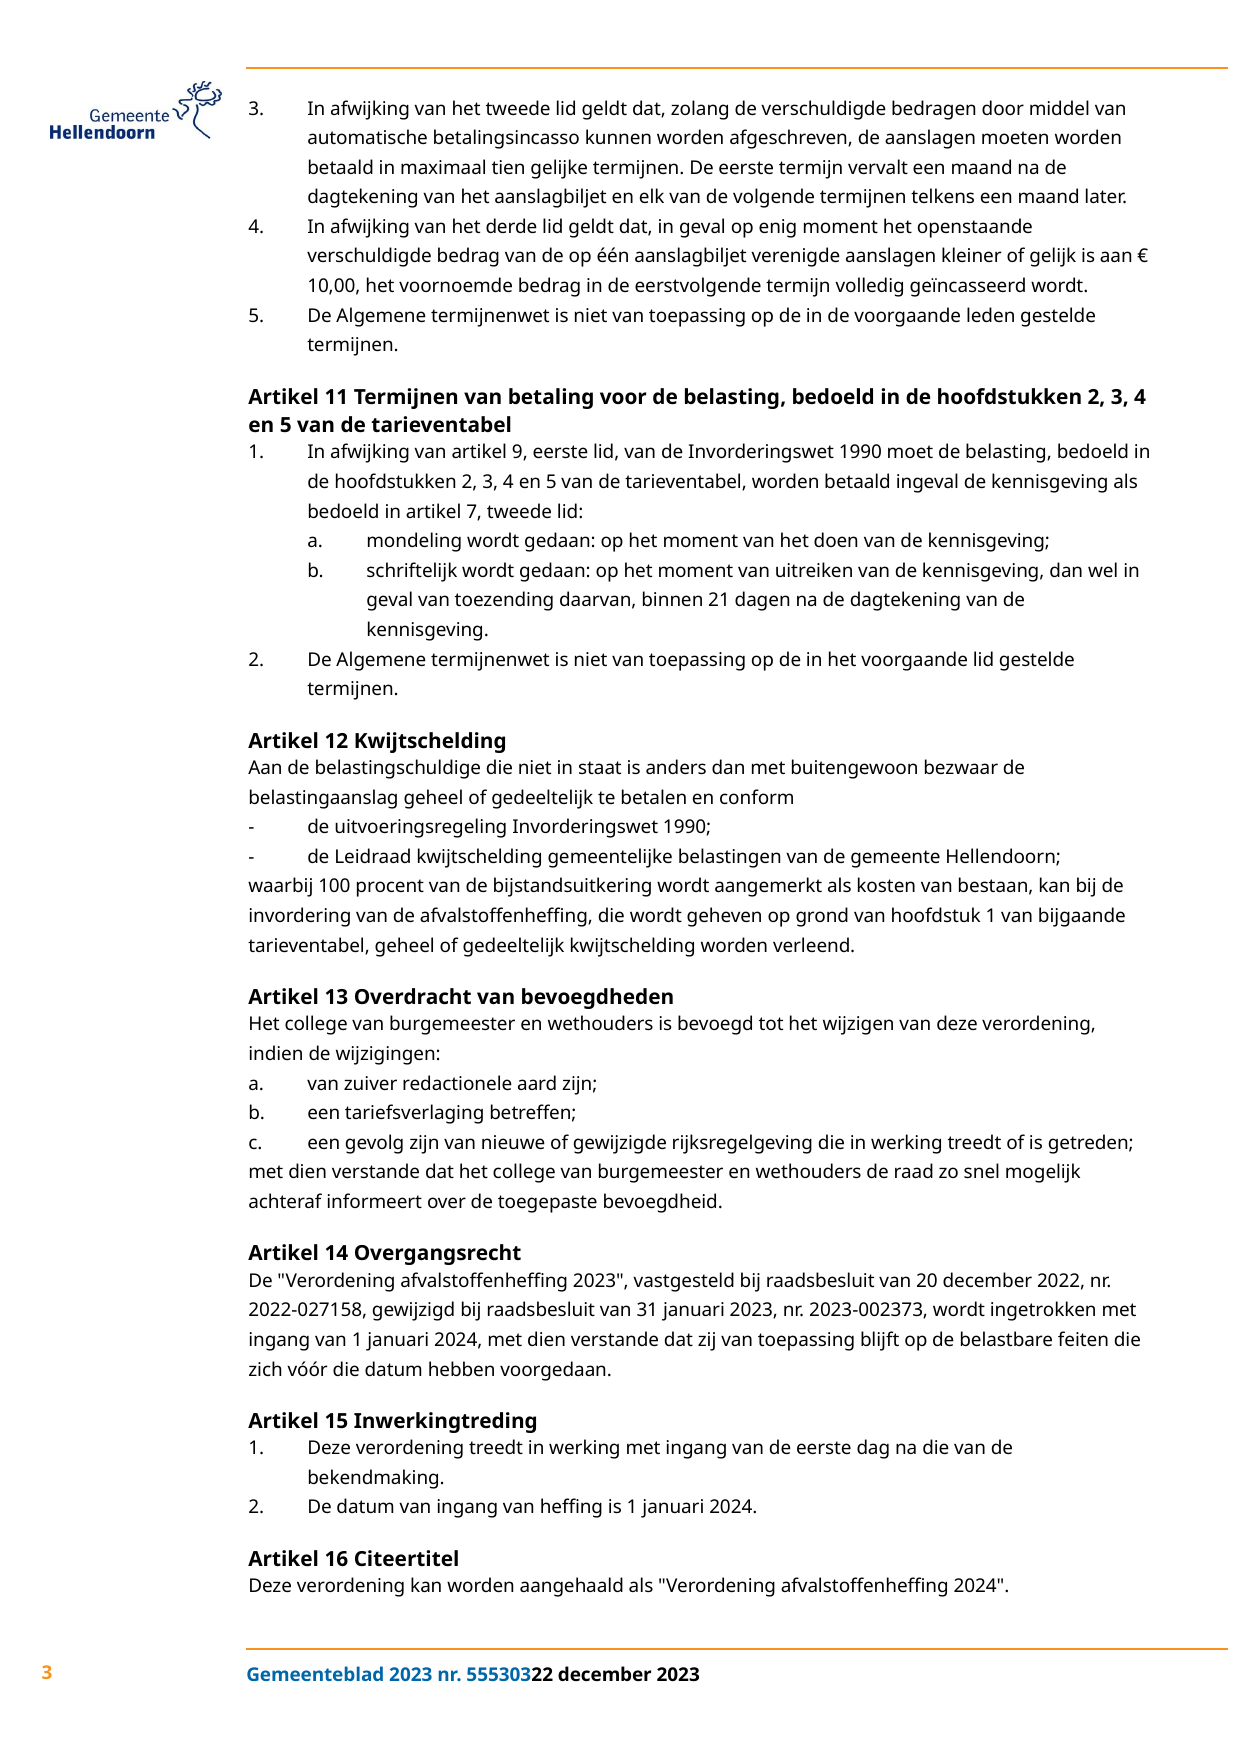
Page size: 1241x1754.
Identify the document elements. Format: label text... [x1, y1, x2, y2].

list In afwijking van het tweede lid geldt dat, zolang de verschuldigde bedragen door middel van automatische betalingsincasso kunnen worden afgeschreven, de aanslagen moeten worden betaald in maximaal tien gelijke termijnen. De eerste termijn vervalt een maand na de dagtekening van het aanslagbiljet en elk van de volgende termijnen telkens een maand later. [248, 95, 1152, 209]
text Aan de belastingschuldige die niet in staat is anders dan met buitengewoon bezwaar de belastingaanslag geheel of gedeeltelijk te betalen en conform [248, 754, 1152, 809]
text Deze verordening kan worden aangehaald als "Verordening afvalstoffenheffing 2024". [248, 1573, 1152, 1598]
text Artikel 13 Overdracht van bevoegdheden [248, 982, 1152, 1011]
list van zuiver redactionele aard zijn; [248, 1070, 1152, 1096]
list De Algemene termijnenwet is niet van toepassing op de in de voorgaande leden gestelde termijnen. [248, 302, 1152, 357]
text Artikel 16 Citeertitel [248, 1544, 1152, 1573]
text Artikel 15 Inwerkingtreding [248, 1406, 1152, 1434]
list een gevolg zijn van nieuwe of gewijzigde rijksregelgeving die in werking treedt of is getreden; [248, 1129, 1152, 1155]
text met dien verstande dat het college van burgemeester en wethouders de raad zo snel mogelijk achteraf informeert over de toegepaste bevoegdheid. [248, 1158, 1152, 1214]
list een tariefsverlaging betreffen; [248, 1099, 1152, 1125]
list Deze verordening treedt in werking met ingang van de eerste dag na die van de bekendmaking. [248, 1434, 1152, 1490]
picture [41, 47, 231, 172]
list De datum van ingang van heffing is 1 januari 2024. [248, 1494, 1152, 1519]
text waarbij 100 procent van de bijstandsuitkering wordt aangemerkt als kosten van bestaan, kan bij de invordering van de afvalstoffenheffing, die wordt geheven op grond van hoofdstuk 1 van bijgaande tarieventabel, geheel of gedeeltelijk kwijtschelding worden verleend. [248, 873, 1152, 957]
list de uitvoeringsregeling Invorderingswet 1990; [248, 813, 1152, 839]
list schriftelijk wordt gedaan: op het moment van uitreiken van de kennisgeving, dan wel in geval van toezending daarvan, binnen 21 dagen na de dagtekening van de kennisgeving. [307, 557, 1152, 642]
list In afwijking van artikel 9, eerste lid, van de Invorderingswet 1990 moet de belasting, bedoeld in de hoofdstukken 2, 3, 4 en 5 van de tarieventabel, worden betaald ingeval de kennisgeving als bedoeld in artikel 7, tweede lid: [248, 439, 1152, 524]
list De Algemene termijnenwet is niet van toepassing op de in het voorgaande lid gestelde termijnen. [248, 646, 1152, 701]
list mondeling wordt gedaan: op het moment van het doen van de kennisgeving; [307, 527, 1152, 553]
text Het college van burgemeester en wethouders is bevoegd tot het wijzigen van deze verordening, indien de wijzigingen: [248, 1011, 1152, 1066]
list In afwijking van het derde lid geldt dat, in geval op enig moment het openstaande verschuldigde bedrag van de op één aanslagbiljet verenigde aanslagen kleiner of gelijk is aan € 10,00, het voornoemde bedrag in de eerstvolgende termijn volledig geïncasseerd wordt. [248, 213, 1152, 298]
text De "Verordening afvalstoffenheffing 2023", vastgesteld bij raadsbesluit van 20 december 2022, nr. 2022-027158, gewijzigd bij raadsbesluit van 31 januari 2023, nr. 2023-002373, wordt ingetrokken met ingang van 1 januari 2024, met dien verstande dat zij van toepassing blijft op de belastbare feiten die zich vóór die datum hebben voorgedaan. [248, 1267, 1152, 1381]
list de Leidraad kwijtschelding gemeentelijke belastingen van de gemeente Hellendoorn; [248, 843, 1152, 869]
text Artikel 12 Kwijtschelding [248, 726, 1152, 754]
text Artikel 11 Termijnen van betaling voor de belasting, bedoeld in de hoofdstukken 2, 3, 4 en 5 van de tarieventabel [248, 382, 1152, 439]
text Artikel 14 Overgangsrecht [248, 1238, 1152, 1267]
